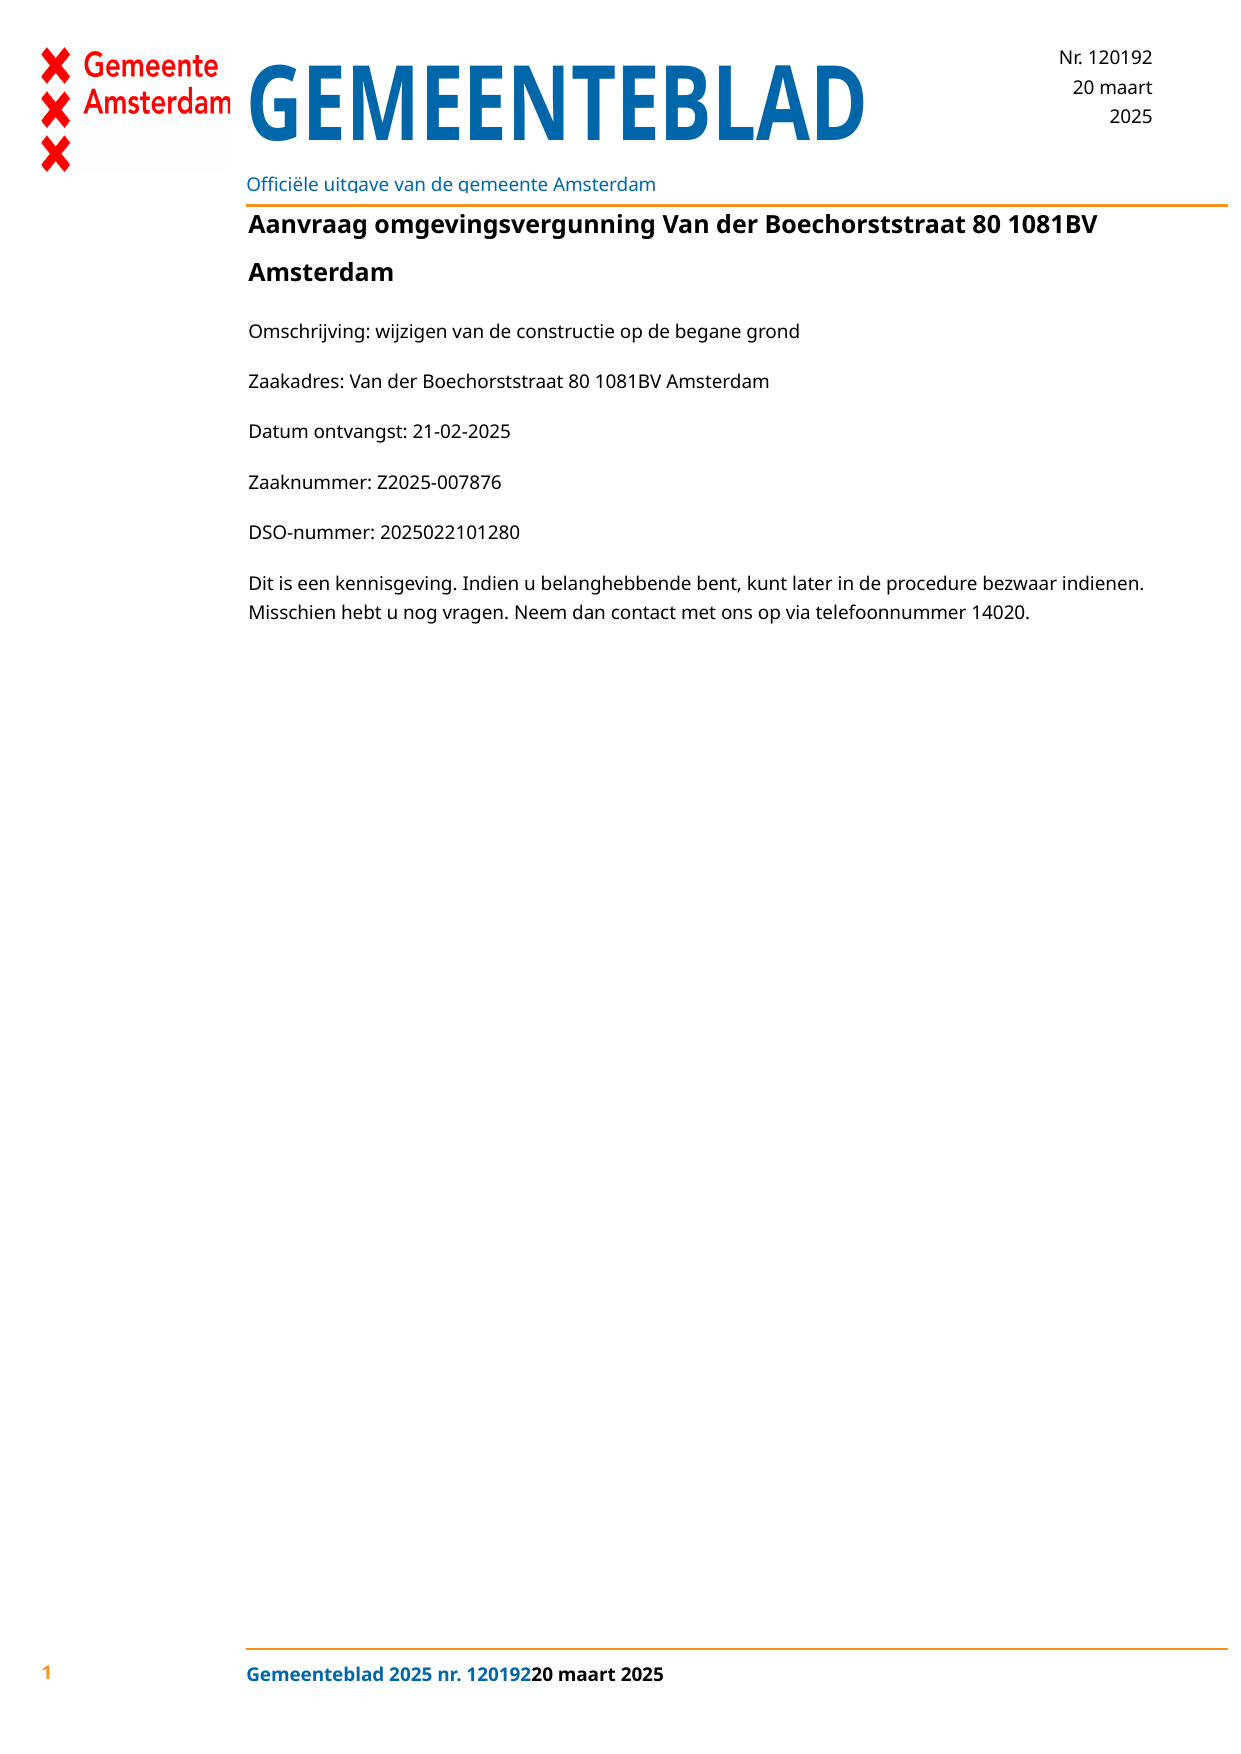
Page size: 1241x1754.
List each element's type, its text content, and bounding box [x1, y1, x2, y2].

text DSO-nummer: 2025022101280 [248, 519, 1152, 545]
text Zaaknummer: Z2025-007876 [248, 469, 1152, 495]
picture [41, 47, 231, 172]
text Zaakadres: Van der Boechorststraat 80 1081BV Amsterdam [248, 368, 1152, 394]
text Omschrijving: wijzigen van de constructie op de begane grond [248, 318, 1152, 344]
text Datum ontvangst: 21-02-2025 [248, 419, 1152, 444]
text Aanvraag omgevingsvergunning Van der Boechorststraat 80 1081BV Amsterdam [248, 207, 1152, 288]
text Dit is een kennisgeving. Indien u belanghebbende bent, kunt later in de procedure bezwaar indienen. Misschien hebt u nog vragen. Neem dan contact met ons op via telefoonnummer 14020. [248, 570, 1152, 625]
